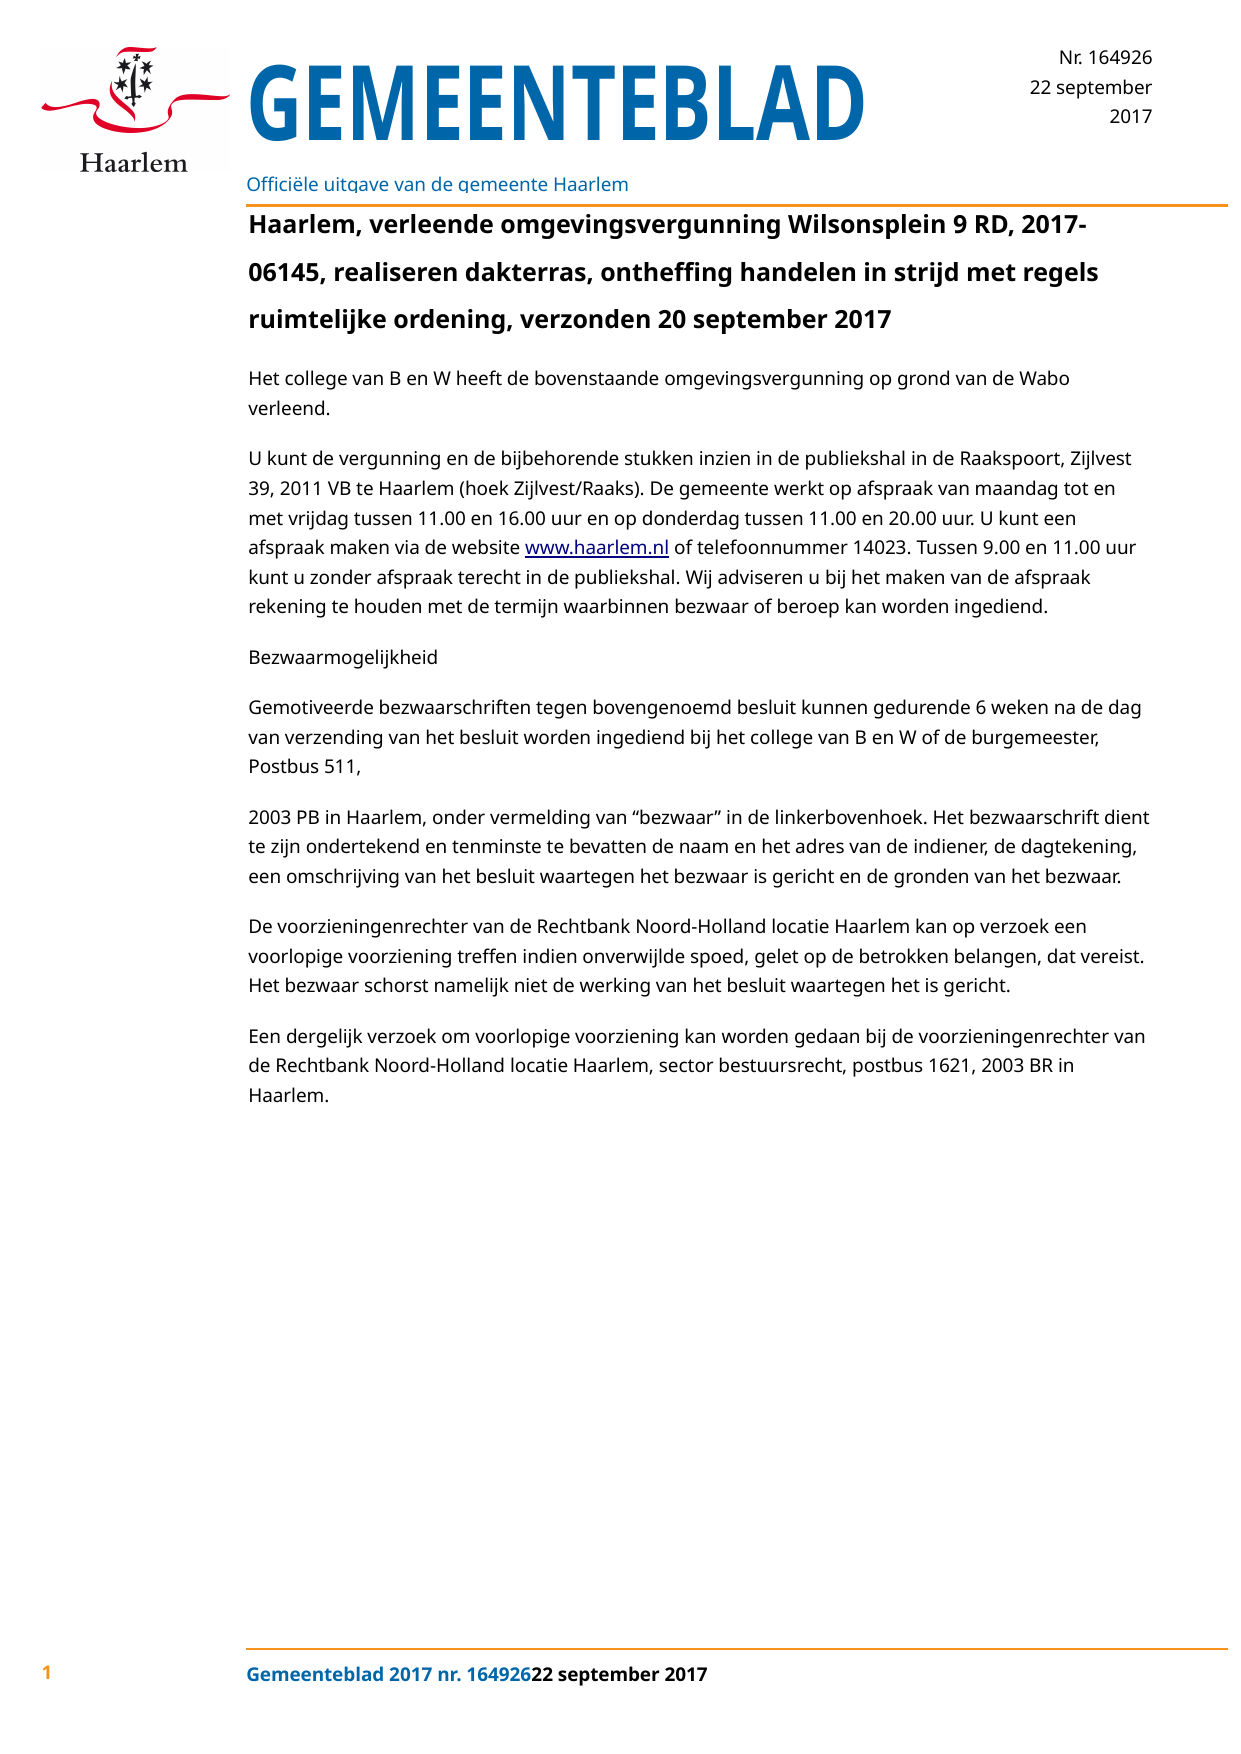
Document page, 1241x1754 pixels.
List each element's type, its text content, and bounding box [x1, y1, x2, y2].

text Het college van B en W heeft de bovenstaande omgevingsvergunning op grond van de Wabo verleend. [248, 366, 1152, 421]
text Bezwaarmogelijkheid [248, 644, 1152, 669]
picture [41, 47, 231, 172]
text U kunt de vergunning en de bijbehorende stukken inzien in de publiekshal in de Raakspoort, Zijlvest 39, 2011 VB te Haarlem (hoek Zijlvest/Raaks). De gemeente werkt op afspraak van maandag tot en met vrijdag tussen 11.00 en 16.00 uur en op donderdag tussen 11.00 en 20.00 uur. U kunt een afspraak maken via de website www.haarlem.nl of telefoonnummer 14023. Tussen 9.00 en 11.00 uur kunt u zonder afspraak terecht in de publiekshal. Wij adviseren u bij het maken van de afspraak rekening te houden met de termijn waarbinnen bezwaar of beroep kan worden ingediend. [248, 446, 1152, 619]
text Gemotiveerde bezwaarschriften tegen bovengenoemd besluit kunnen gedurende 6 weken na de dag van verzending van het besluit worden ingediend bij het college van B en W of de burgemeester, Postbus 511, [248, 694, 1152, 779]
text Een dergelijk verzoek om voorlopige voorziening kan worden gedaan bij de voorzieningenrechter van de Rechtbank Noord-Holland locatie Haarlem, sector bestuursrecht, postbus 1621, 2003 BR in Haarlem. [248, 1023, 1152, 1108]
text De voorzieningenrechter van de Rechtbank Noord-Holland locatie Haarlem kan op verzoek een voorlopige voorziening treffen indien onverwijlde spoed, gelet op de betrokken belangen, dat vereist. Het bezwaar schorst namelijk niet de werking van het besluit waartegen het is gericht. [248, 913, 1152, 998]
text Haarlem, verleende omgevingsvergunning Wilsonsplein 9 RD, 2017-06145, realiseren dakterras, ontheffing handelen in strijd met regels ruimtelijke ordening, verzonden 20 september 2017 [248, 207, 1152, 336]
text 2003 PB in Haarlem, onder vermelding van “bezwaar” in de linkerbovenhoek. Het bezwaarschrift dient te zijn ondertekend en tenminste te bevatten de naam en het adres van de indiener, de dagtekening, een omschrijving van het besluit waartegen het bezwaar is gericht en de gronden van het bezwaar. [248, 804, 1152, 889]
